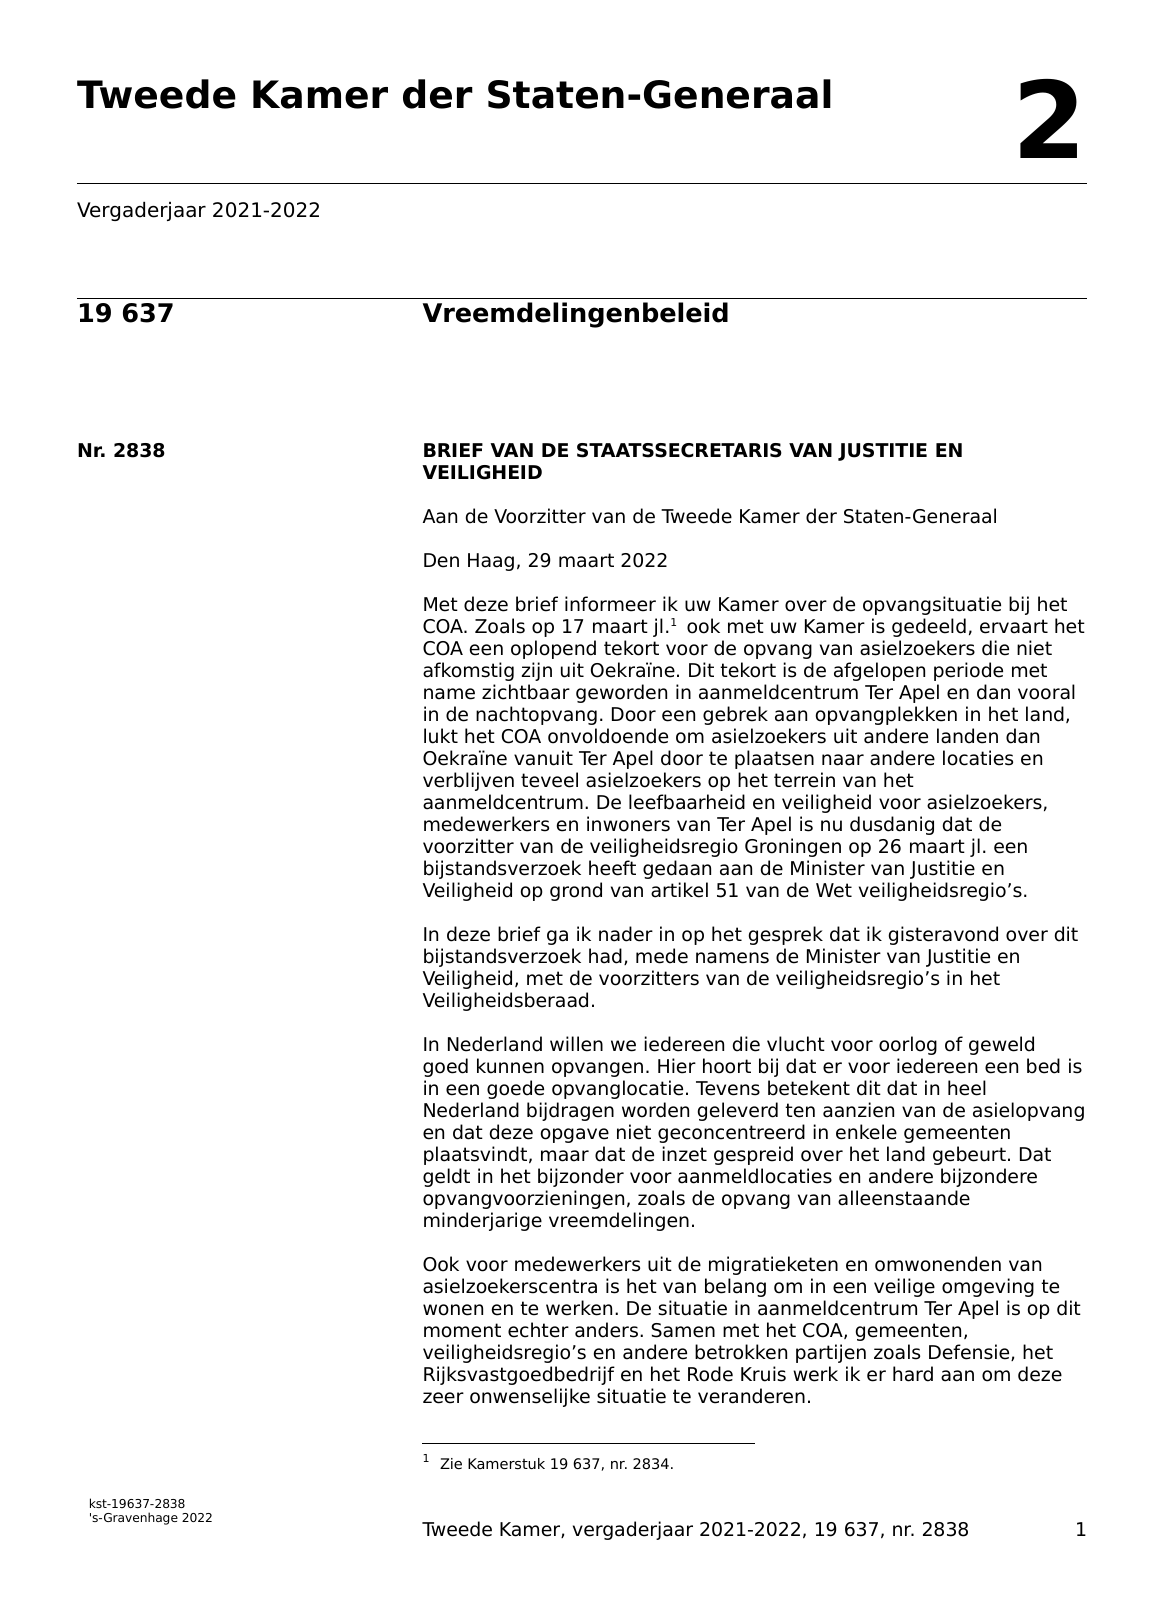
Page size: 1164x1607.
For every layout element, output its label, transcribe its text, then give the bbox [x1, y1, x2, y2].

text Met deze brief informeer ik uw Kamer over de opvangsituatie bij het COA. Zoals op 17 maart jl. ook met uw Kamer is gedeeld, ervaart het COA een oplopend tekort voor de opvang van asielzoekers die niet afkomstig zijn uit Oekraïne. Dit tekort is de afgelopen periode met name zichtbaar geworden in aanmeldcentrum Ter Apel en dan vooral in de nachtopvang. Door een gebrek aan opvangplekken in het land, lukt het COA onvoldoende om asielzoekers uit andere landen dan Oekraïne vanuit Ter Apel door te plaatsen naar andere locaties en verblijven teveel asielzoekers op het terrein van het aanmeldcentrum. De leefbaarheid en veiligheid voor asielzoekers, medewerkers en inwoners van Ter Apel is nu dusdanig dat de voorzitter van de veiligheidsregio Groningen op 26 maart jl. een bijstandsverzoek heeft gedaan aan de Minister van Justitie en Veiligheid op grond van artikel 51 van de Wet veiligheidsregio’s. [422, 594, 1087, 902]
text Zie Kamerstuk 19 637, nr. 2834. [422, 1452, 1087, 1474]
text Den Haag, 29 maart 2022 [422, 550, 1087, 572]
text Ook voor medewerkers uit de migratieketen en omwonenden van asielzoekerscentra is het van belang om in een veilige omgeving te wonen en te werken. De situatie in aanmeldcentrum Ter Apel is op dit moment echter anders. Samen met het COA, gemeenten, veiligheidsregio’s en andere betrokken partijen zoals Defensie, het Rijksvastgoedbedrijf en het Rode Kruis werk ik er hard aan om deze zeer onwenselijke situatie te veranderen. [422, 1254, 1087, 1408]
text kst-19637-2838 [88, 1497, 323, 1511]
table_header Tweede Kamer der Staten-Generaal [77, 59, 886, 183]
text Aan de Voorzitter van de Tweede Kamer der Staten-Generaal [422, 506, 1087, 528]
subtitle 19 637 Vreemdelingenbeleid [77, 299, 1087, 329]
text In Nederland willen we iedereen die vlucht voor oorlog of geweld goed kunnen opvangen. Hier hoort bij dat er voor iedereen een bed is in een goede opvanglocatie. Tevens betekent dit dat in heel Nederland bijdragen worden geleverd ten aanzien van de asielopvang en dat deze opgave niet geconcentreerd in enkele gemeenten plaatsvindt, maar dat de inzet gespreid over het land gebeurt. Dat geldt in het bijzonder voor aanmeldlocaties en andere bijzondere opvangvoorzieningen, zoals de opvang van alleenstaande minderjarige vreemdelingen. [422, 1034, 1087, 1232]
table_header 2 [886, 59, 1087, 183]
subtitle Nr. 2838 BRIEF VAN DE STAATSSECRETARIS VAN JUSTITIE EN VEILIGHEID [77, 440, 1087, 484]
text 's-Gravenhage 2022 [88, 1511, 323, 1525]
table_cell Vergaderjaar 2021-2022 [77, 184, 1087, 298]
text In deze brief ga ik nader in op het gesprek dat ik gisteravond over dit bijstandsverzoek had, mede namens de Minister van Justitie en Veiligheid, met de voorzitters van de veiligheidsregio’s in het Veiligheidsberaad. [422, 924, 1087, 1012]
